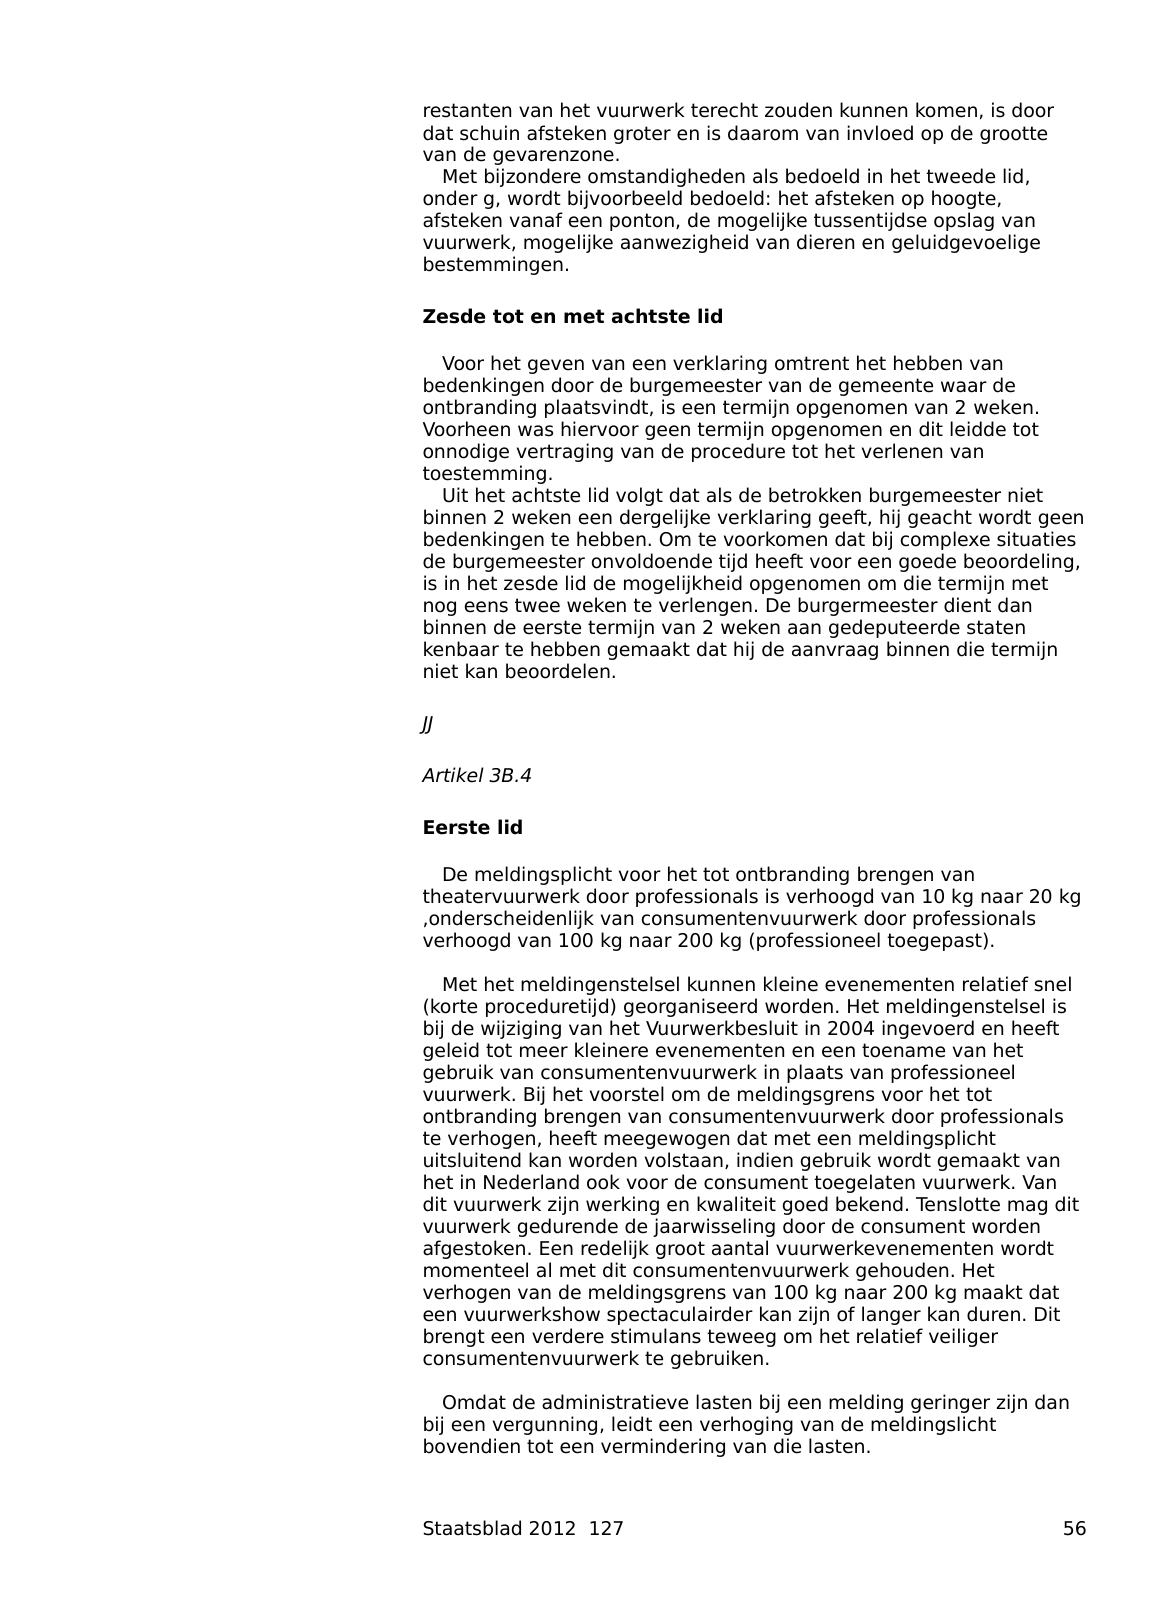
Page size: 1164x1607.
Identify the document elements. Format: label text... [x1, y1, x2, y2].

text restanten van het vuurwerk terecht zouden kunnen komen, is door dat schuin afsteken groter en is daarom van invloed op de grootte van de gevarenzone. [422, 100, 1087, 166]
subtitle Artikel 3B.4 [422, 765, 1087, 787]
text Met bijzondere omstandigheden als bedoeld in het tweede lid, onder g, wordt bijvoorbeeld bedoeld: het afsteken op hoogte, afsteken vanaf een ponton, de mogelijke tussentijdse opslag van vuurwerk, mogelijke aanwezigheid van dieren en geluidgevoelige bestemmingen. [422, 166, 1087, 276]
text De meldingsplicht voor het tot ontbranding brengen van theatervuurwerk door professionals is verhoogd van 10 kg naar 20 kg ,onderscheidenlijk van consumentenvuurwerk door professionals verhoogd van 100 kg naar 200 kg (professioneel toegepast). [422, 864, 1087, 952]
subtitle Eerste lid [422, 817, 1087, 839]
subtitle JJ [422, 713, 1087, 735]
text Omdat de administratieve lasten bij een melding geringer zijn dan bij een vergunning, leidt een verhoging van de meldingslicht bovendien tot een vermindering van die lasten. [422, 1392, 1087, 1458]
text Uit het achtste lid volgt dat als de betrokken burgemeester niet binnen 2 weken een dergelijke verklaring geeft, hij geacht wordt geen bedenkingen te hebben. Om te voorkomen dat bij complexe situaties de burgemeester onvoldoende tijd heeft voor een goede beoordeling, is in het zesde lid de mogelijkheid opgenomen om die termijn met nog eens twee weken te verlengen. De burgermeester dient dan binnen de eerste termijn van 2 weken aan gedeputeerde staten kenbaar te hebben gemaakt dat hij de aanvraag binnen die termijn niet kan beoordelen. [422, 485, 1087, 683]
text Voor het geven van een verklaring omtrent het hebben van bedenkingen door de burgemeester van de gemeente waar de ontbranding plaatsvindt, is een termijn opgenomen van 2 weken. Voorheen was hiervoor geen termijn opgenomen en dit leidde tot onnodige vertraging van de procedure tot het verlenen van toestemming. [422, 353, 1087, 485]
subtitle Zesde tot en met achtste lid [422, 306, 1087, 328]
text Met het meldingenstelsel kunnen kleine evenementen relatief snel (korte proceduretijd) georganiseerd worden. Het meldingenstelsel is bij de wijziging van het Vuurwerkbesluit in 2004 ingevoerd en heeft geleid tot meer kleinere evenementen en een toename van het gebruik van consumentenvuurwerk in plaats van professioneel vuurwerk. Bij het voorstel om de meldingsgrens voor het tot ontbranding brengen van consumentenvuurwerk door professionals te verhogen, heeft meegewogen dat met een meldingsplicht uitsluitend kan worden volstaan, indien gebruik wordt gemaakt van het in Nederland ook voor de consument toegelaten vuurwerk. Van dit vuurwerk zijn werking en kwaliteit goed bekend. Tenslotte mag dit vuurwerk gedurende de jaarwisseling door de consument worden afgestoken. Een redelijk groot aantal vuurwerkevenementen wordt momenteel al met dit consumentenvuurwerk gehouden. Het verhogen van de meldingsgrens van 100 kg naar 200 kg maakt dat een vuurwerkshow spectaculairder kan zijn of langer kan duren. Dit brengt een verdere stimulans teweeg om het relatief veiliger consumentenvuurwerk te gebruiken. [422, 974, 1087, 1369]
